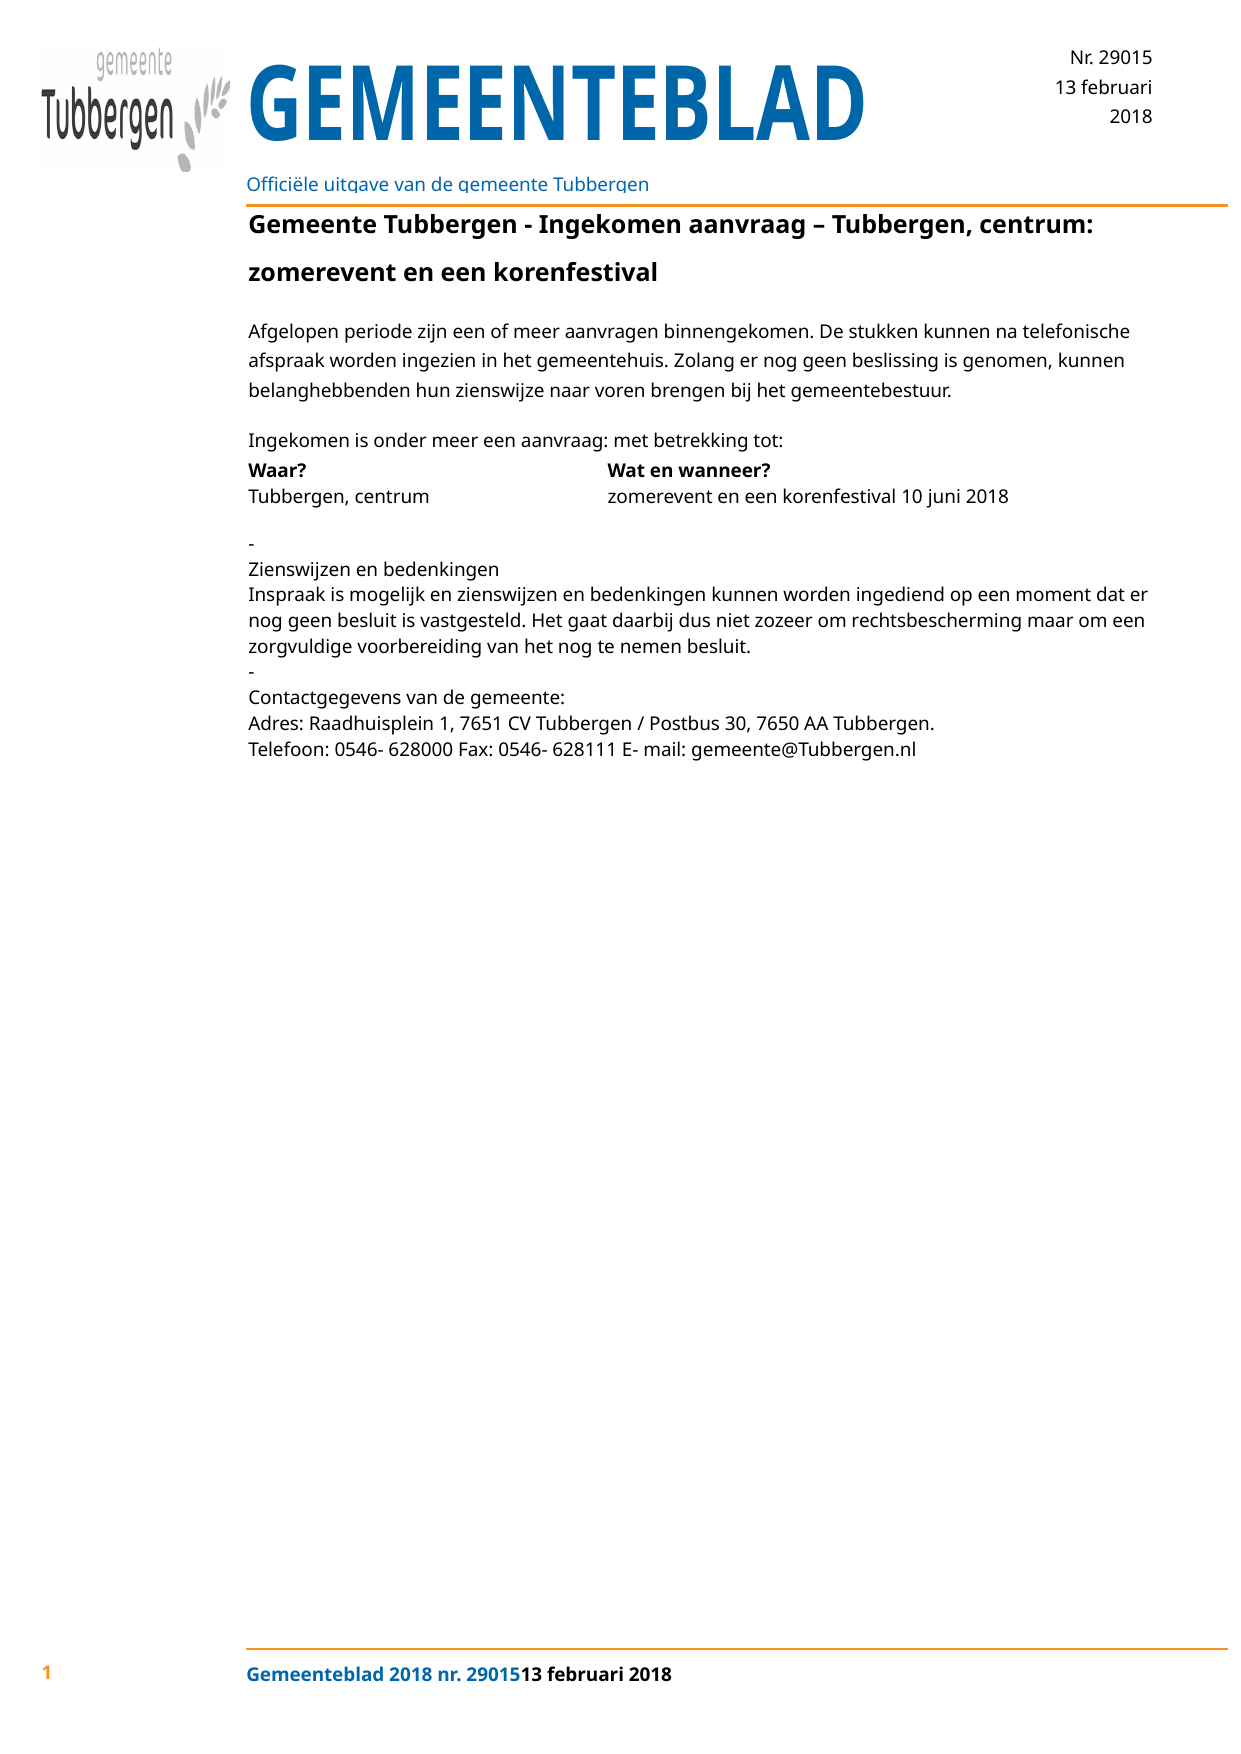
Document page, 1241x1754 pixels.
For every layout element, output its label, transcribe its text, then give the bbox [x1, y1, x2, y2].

text Ingekomen is onder meer een aanvraag: met betrekking tot: [248, 427, 1152, 453]
text Adres: Raadhuisplein 1, 7651 CV Tubbergen / Postbus 30, 7650 AA Tubbergen. [248, 710, 1152, 736]
text Contactgegevens van de gemeente: [248, 684, 1152, 710]
text Zienswijzen en bedenkingen [248, 556, 1152, 582]
text Inspraak is mogelijk en zienswijzen en bedenkingen kunnen worden ingediend op een moment dat er nog geen besluit is vastgesteld. Het gaat daarbij dus niet zozeer om rechtsbescherming maar om een zorgvuldige voorbereiding van het nog te nemen besluit. [248, 582, 1152, 659]
text Afgelopen periode zijn een of meer aanvragen binnengekomen. De stukken kunnen na telefonische afspraak worden ingezien in het gemeentehuis. Zolang er nog geen beslissing is genomen, kunnen belanghebbenden hun zienswijze naar voren brengen bij het gemeentebestuur. [248, 318, 1152, 403]
table_cell zomerevent en een korenfestival 10 juni 2018 [608, 483, 1152, 509]
table_header Waar? [248, 457, 607, 483]
text Gemeente Tubbergen - Ingekomen aanvraag – Tubbergen, centrum: zomerevent en een korenfestival [248, 207, 1152, 288]
text - [248, 659, 1152, 684]
text - [248, 530, 1152, 556]
text Telefoon: 0546- 628000 Fax: 0546- 628111 E- mail: gemeente@Tubbergen.nl [248, 736, 1152, 762]
table_header Wat en wanneer? [608, 457, 1152, 483]
table_cell Tubbergen, centrum [248, 483, 607, 509]
picture [41, 47, 231, 172]
